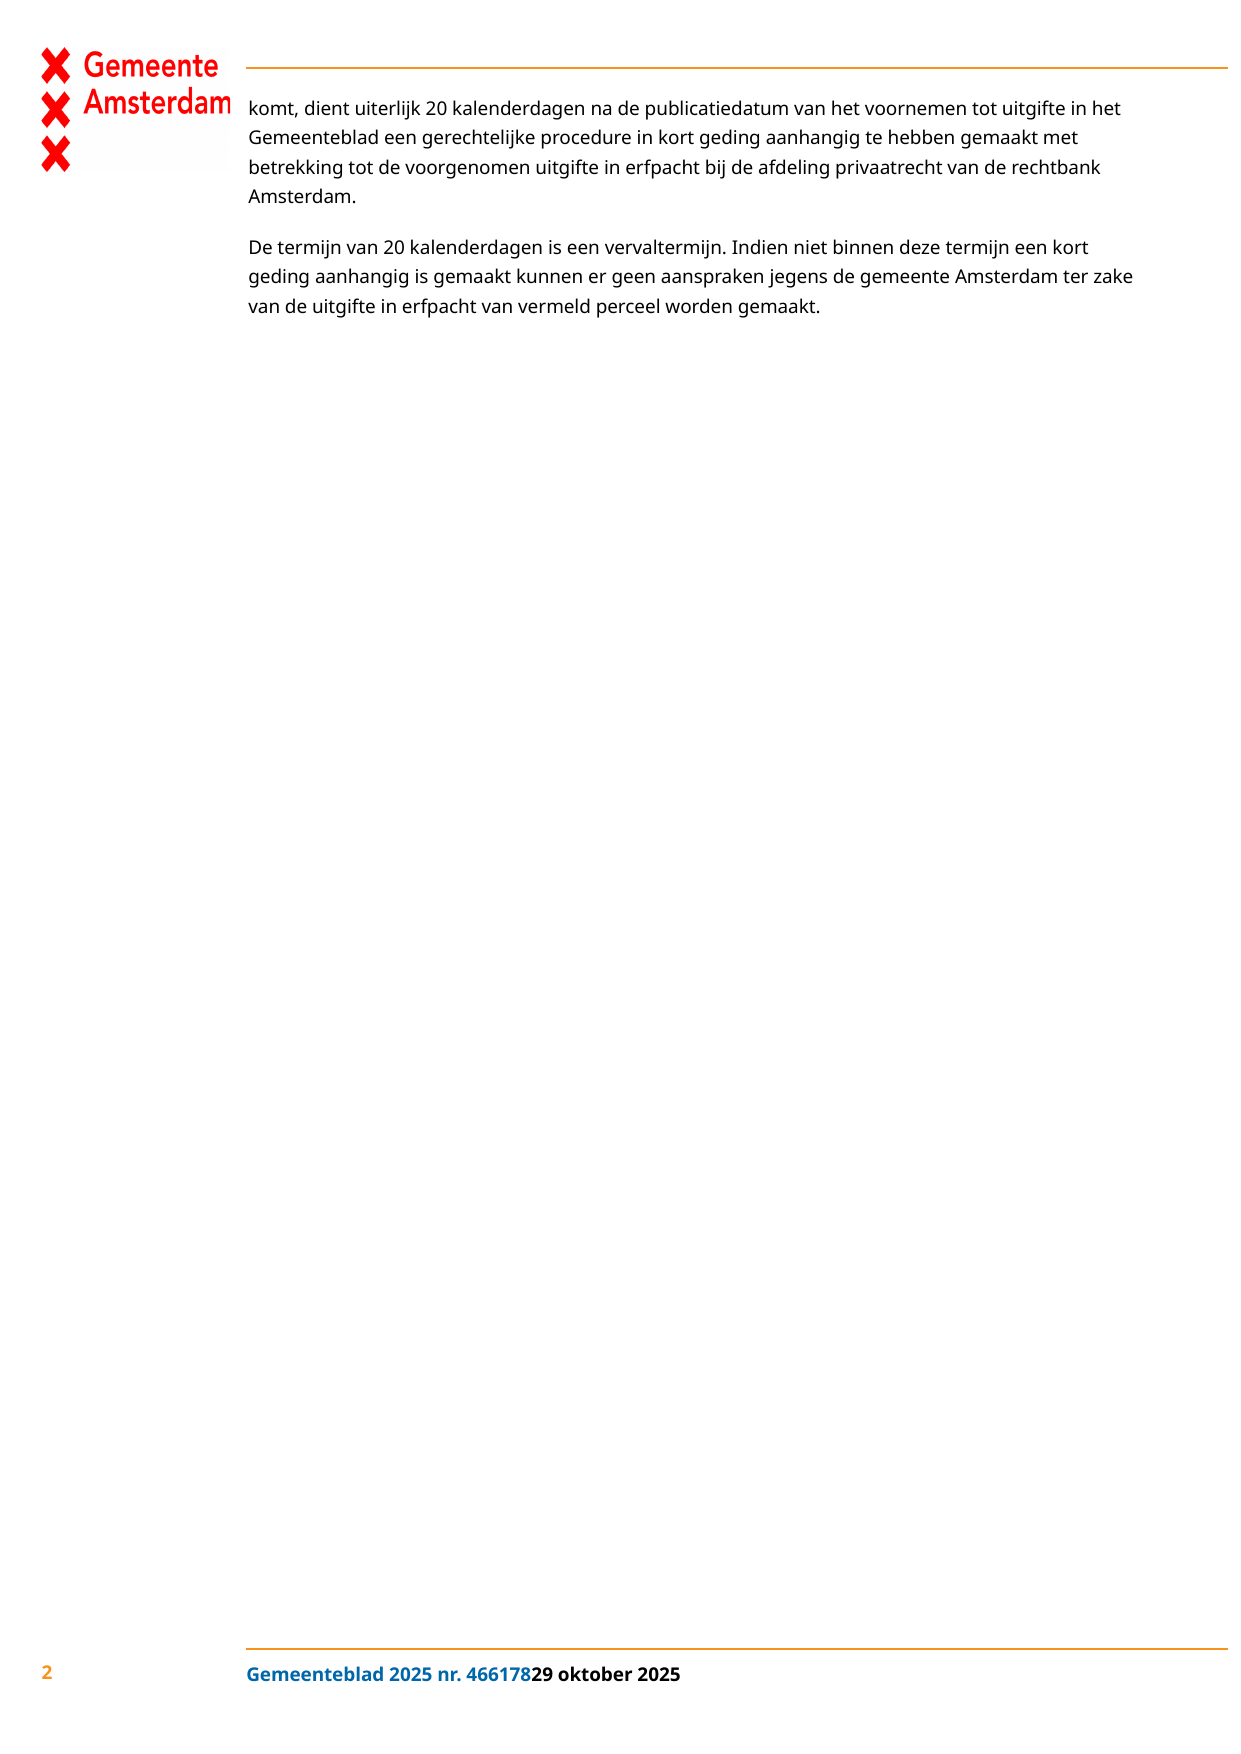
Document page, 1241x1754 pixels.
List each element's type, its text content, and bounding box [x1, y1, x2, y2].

text De termijn van 20 kalenderdagen is een vervaltermijn. Indien niet binnen deze termijn een kort geding aanhangig is gemaakt kunnen er geen aanspraken jegens de gemeente Amsterdam ter zake van de uitgifte in erfpacht van vermeld perceel worden gemaakt. [248, 234, 1152, 319]
text komt, dient uiterlijk 20 kalenderdagen na de publicatiedatum van het voornemen tot uitgifte in het Gemeenteblad een gerechtelijke procedure in kort geding aanhangig te hebben gemaakt met betrekking tot de voorgenomen uitgifte in erfpacht bij de afdeling privaatrecht van de rechtbank Amsterdam. [248, 95, 1152, 209]
picture [41, 47, 231, 172]
